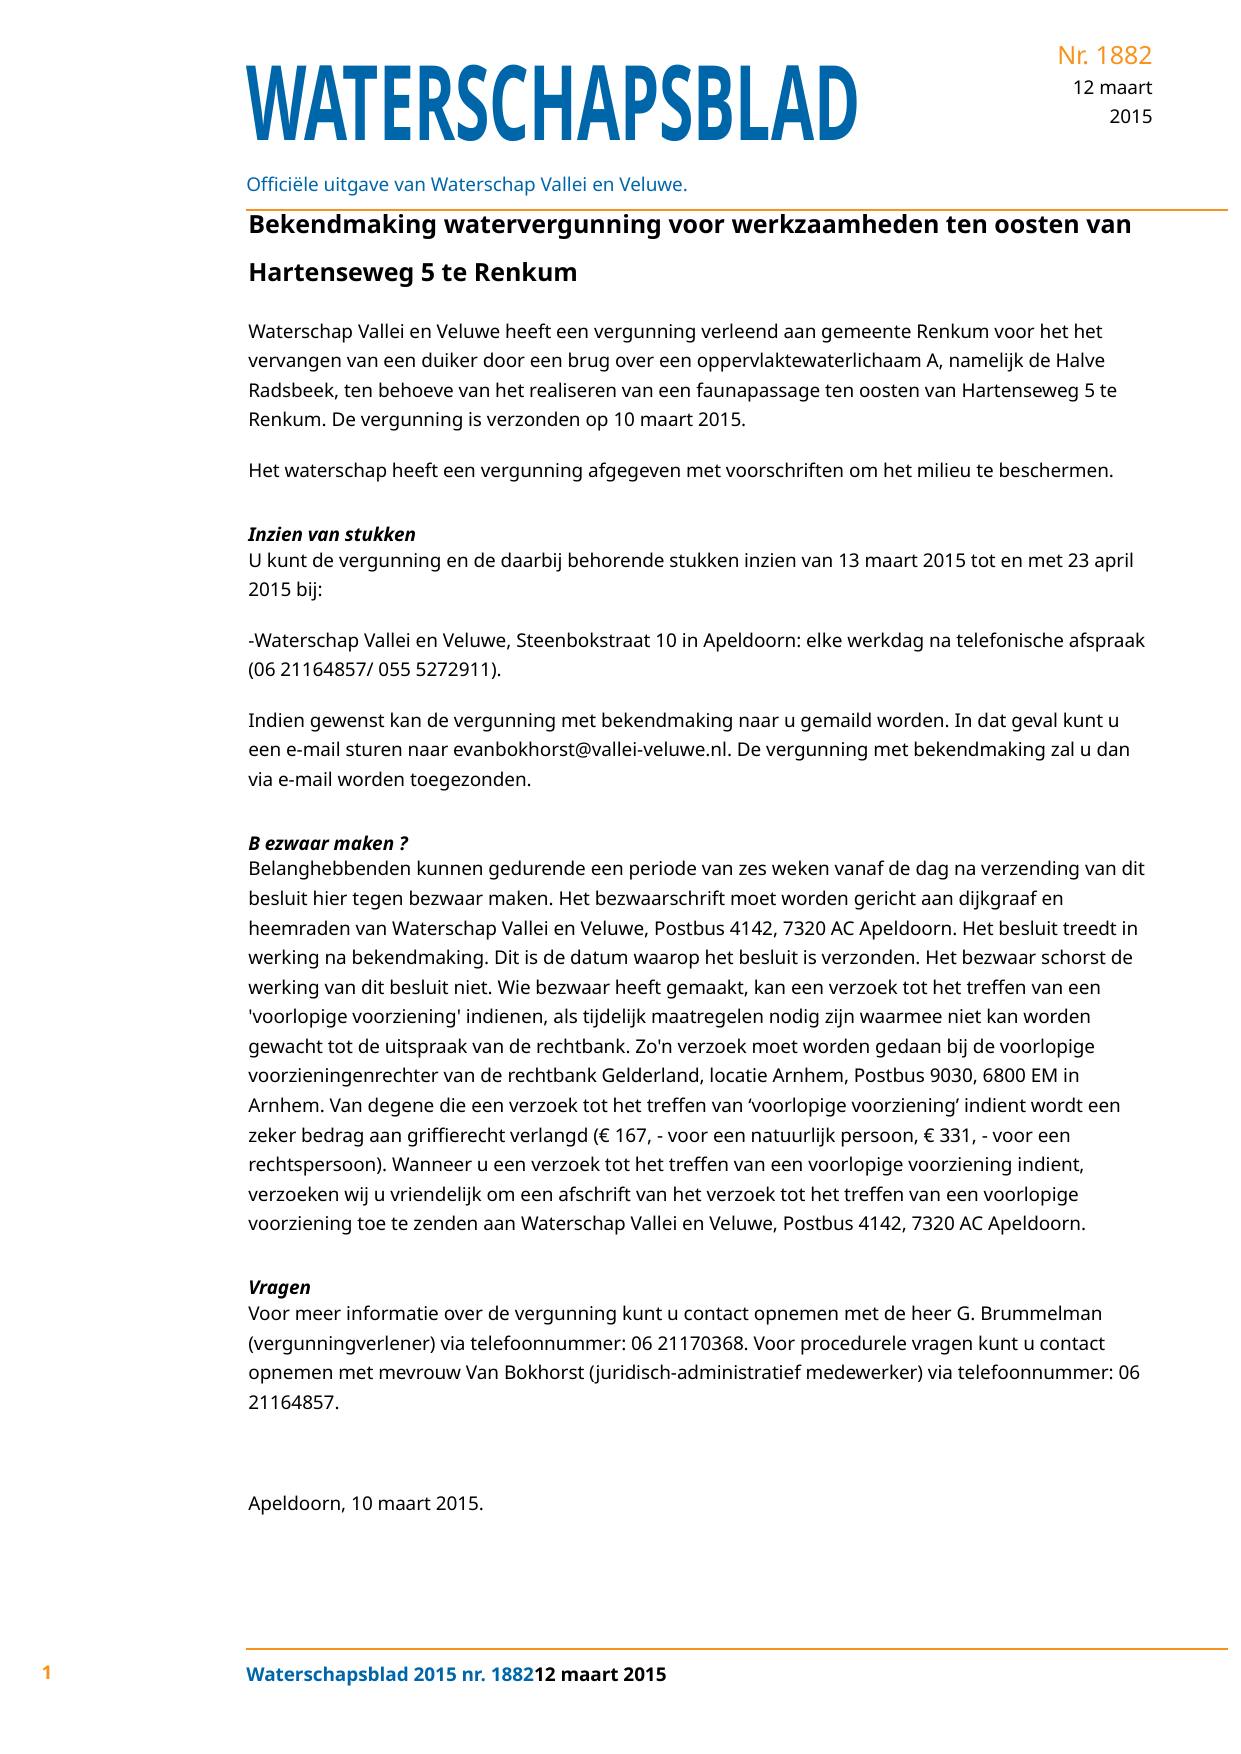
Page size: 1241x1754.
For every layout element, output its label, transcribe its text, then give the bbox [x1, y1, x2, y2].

text Apeldoorn, 10 maart 2015. [248, 1490, 1152, 1516]
text -Waterschap Vallei en Veluwe, Steenbokstraat 10 in Apeldoorn: elke werkdag na telefonische afspraak (06 21164857/ 055 5272911). [248, 627, 1152, 682]
text Bekendmaking watervergunning voor werkzaamheden ten oosten van Hartenseweg 5 te Renkum [248, 211, 1152, 288]
text B ezwaar maken ? [248, 830, 1152, 856]
picture [41, 47, 231, 172]
text Belanghebbenden kunnen gedurende een periode van zes weken vanaf de dag na verzending van dit besluit hier tegen bezwaar maken. Het bezwaarschrift moet worden gericht aan dijkgraaf en heemraden van Waterschap Vallei en Veluwe, Postbus 4142, 7320 AC Apeldoorn. Het besluit treedt in werking na bekendmaking. Dit is de datum waarop het besluit is verzonden. Het bezwaar schorst de werking van dit besluit niet. Wie bezwaar heeft gemaakt, kan een verzoek tot het treffen van een 'voorlopige voorziening' indienen, als tijdelijk maatregelen nodig zijn waarmee niet kan worden gewacht tot de uitspraak van de rechtbank. Zo'n verzoek moet worden gedaan bij de voorlopige voorzieningenrechter van de rechtbank Gelderland, locatie Arnhem, Postbus 9030, 6800 EM in Arnhem. Van degene die een verzoek tot het treffen van ‘voorlopige voorziening’ indient wordt een zeker bedrag aan griffierecht verlangd (€ 167, - voor een natuurlijk persoon, € 331, - voor een rechtspersoon). Wanneer u een verzoek tot het treffen van een voorlopige voorziening indient, verzoeken wij u vriendelijk om een afschrift van het verzoek tot het treffen van een voorlopige voorziening toe te zenden aan Waterschap Vallei en Veluwe, Postbus 4142, 7320 AC Apeldoorn. [248, 856, 1152, 1236]
text Indien gewenst kan de vergunning met bekendmaking naar u gemaild worden. In dat geval kunt u een e-mail sturen naar evanbokhorst@vallei-veluwe.nl. De vergunning met bekendmaking zal u dan via e-mail worden toegezonden. [248, 707, 1152, 792]
text Waterschap Vallei en Veluwe heeft een vergunning verleend aan gemeente Renkum voor het het vervangen van een duiker door een brug over een oppervlaktewaterlichaam A, namelijk de Halve Radsbeek, ten behoeve van het realiseren van een faunapassage ten oosten van Hartenseweg 5 te Renkum. De vergunning is verzonden op 10 maart 2015. [248, 318, 1152, 432]
text U kunt de vergunning en de daarbij behorende stukken inzien van 13 maart 2015 tot en met 23 april 2015 bij: [248, 547, 1152, 602]
text Vragen [248, 1274, 1152, 1300]
text Voor meer informatie over de vergunning kunt u contact opnemen met de heer G. Brummelman (vergunningverlener) via telefoonnummer: 06 21170368. Voor procedurele vragen kunt u contact opnemen met mevrouw Van Bokhorst (juridisch-administratief medewerker) via telefoonnummer: 06 21164857. [248, 1300, 1152, 1415]
text Inzien van stukken [248, 521, 1152, 547]
text Het waterschap heeft een vergunning afgegeven met voorschriften om het milieu te beschermen. [248, 457, 1152, 483]
